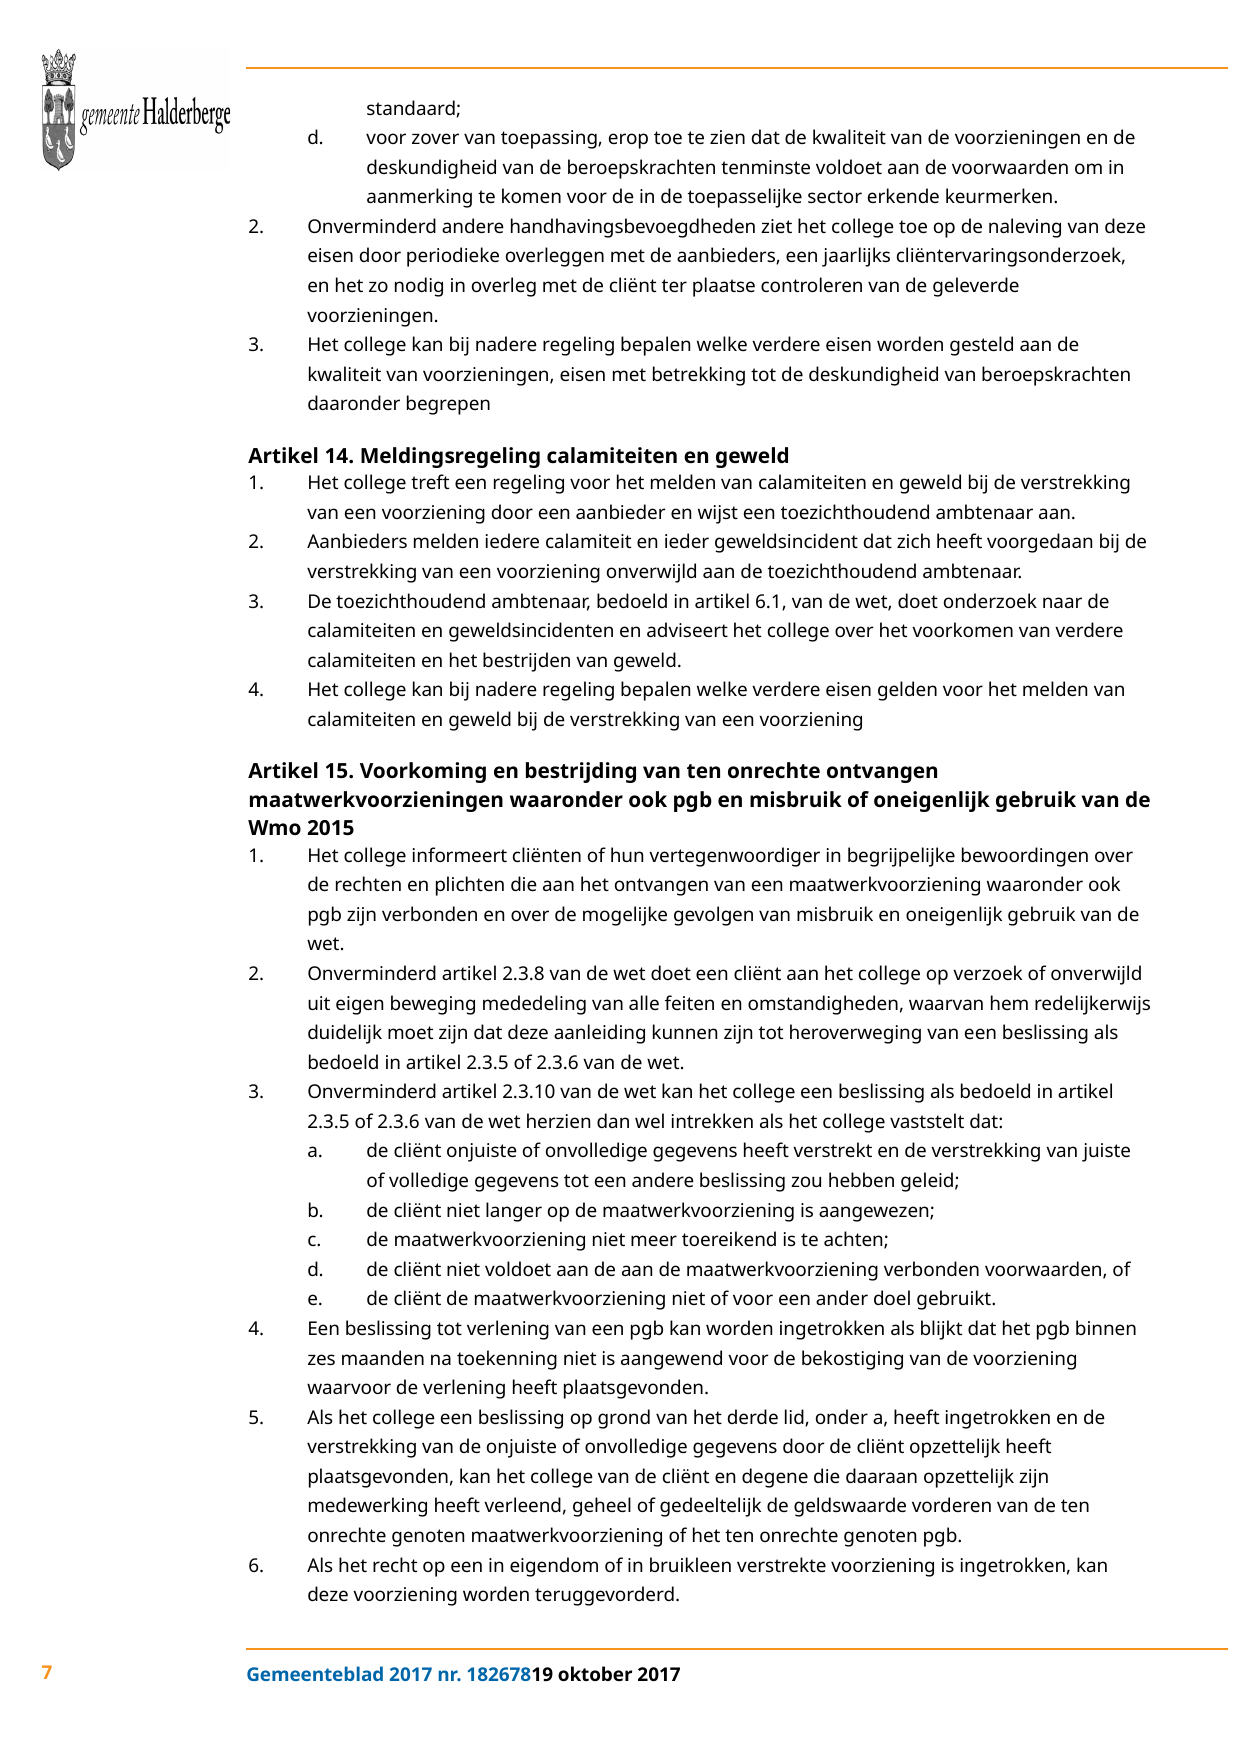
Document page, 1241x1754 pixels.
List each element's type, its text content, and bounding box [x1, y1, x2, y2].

list de cliënt de maatwerkvoorziening niet of voor een ander doel gebruikt. [307, 1286, 1152, 1311]
list Het college kan bij nadere regeling bepalen welke verdere eisen worden gesteld aan de kwaliteit van voorzieningen, eisen met betrekking tot de deskundigheid van beroepskrachten daaronder begrepen [248, 331, 1152, 416]
list de cliënt niet voldoet aan de aan de maatwerkvoorziening verbonden voorwaarden, of [307, 1256, 1152, 1282]
list de maatwerkvoorziening niet meer toereikend is te achten; [307, 1226, 1152, 1252]
list voor zover van toepassing, erop toe te zien dat de kwaliteit van de voorzieningen en de deskundigheid van de beroepskrachten tenminste voldoet aan de voorwaarden om in aanmerking te komen voor de in de toepasselijke sector erkende keurmerken. [307, 124, 1152, 209]
list de cliënt niet langer op de maatwerkvoorziening is aangewezen; [307, 1197, 1152, 1223]
list Onverminderd artikel 2.3.8 van de wet doet een cliënt aan het college op verzoek of onverwijld uit eigen beweging mededeling van alle feiten en omstandigheden, waarvan hem redelijkerwijs duidelijk moet zijn dat deze aanleiding kunnen zijn tot heroverweging van een beslissing als bedoeld in artikel 2.3.5 of 2.3.6 van de wet. [248, 960, 1152, 1075]
list Een beslissing tot verlening van een pgb kan worden ingetrokken als blijkt dat het pgb binnen zes maanden na toekenning niet is aangewend voor de bekostiging van de voorziening waarvoor de verlening heeft plaatsgevonden. [248, 1315, 1152, 1400]
list standaard; [307, 95, 1152, 121]
list Onverminderd artikel 2.3.10 van de wet kan het college een beslissing als bedoeld in artikel 2.3.5 of 2.3.6 van de wet herzien dan wel intrekken als het college vaststelt dat: [248, 1078, 1152, 1134]
picture [41, 47, 231, 172]
list Het college treft een regeling voor het melden van calamiteiten en geweld bij de verstrekking van een voorziening door een aanbieder en wijst een toezichthoudend ambtenaar aan. [248, 469, 1152, 525]
list De toezichthoudend ambtenaar, bedoeld in artikel 6.1, van de wet, doet onderzoek naar de calamiteiten en geweldsincidenten en adviseert het college over het voorkomen van verdere calamiteiten en het bestrijden van geweld. [248, 588, 1152, 673]
list Aanbieders melden iedere calamiteit en ieder geweldsincident dat zich heeft voorgedaan bij de verstrekking van een voorziening onverwijld aan de toezichthoudend ambtenaar. [248, 529, 1152, 584]
list Het college kan bij nadere regeling bepalen welke verdere eisen gelden voor het melden van calamiteiten en geweld bij de verstrekking van een voorziening [248, 677, 1152, 732]
list Het college informeert cliënten of hun vertegenwoordiger in begrijpelijke bewoordingen over de rechten en plichten die aan het ontvangen van een maatwerkvoorziening waaronder ook pgb zijn verbonden en over de mogelijke gevolgen van misbruik en oneigenlijk gebruik van de wet. [248, 842, 1152, 956]
text Artikel 15. Voorkoming en bestrijding van ten onrechte ontvangen maatwerkvoorzieningen waaronder ook pgb en misbruik of oneigenlijk gebruik van de Wmo 2015 [248, 757, 1152, 842]
list Onverminderd andere handhavingsbevoegdheden ziet het college toe op de naleving van deze eisen door periodieke overleggen met de aanbieders, een jaarlijks cliëntervaringsonderzoek, en het zo nodig in overleg met de cliënt ter plaatse controleren van de geleverde voorzieningen. [248, 213, 1152, 328]
list Als het recht op een in eigendom of in bruikleen verstrekte voorziening is ingetrokken, kan deze voorziening worden teruggevorderd. [248, 1552, 1152, 1607]
list Als het college een beslissing op grond van het derde lid, onder a, heeft ingetrokken en de verstrekking van de onjuiste of onvolledige gegevens door de cliënt opzettelijk heeft plaatsgevonden, kan het college van de cliënt en degene die daaraan opzettelijk zijn medewerking heeft verleend, geheel of gedeeltelijk de geldswaarde vorderen van de ten onrechte genoten maatwerkvoorziening of het ten onrechte genoten pgb. [248, 1404, 1152, 1548]
list de cliënt onjuiste of onvolledige gegevens heeft verstrekt en de verstrekking van juiste of volledige gegevens tot een andere beslissing zou hebben geleid; [307, 1138, 1152, 1193]
text Artikel 14. Meldingsregeling calamiteiten en geweld [248, 441, 1152, 469]
